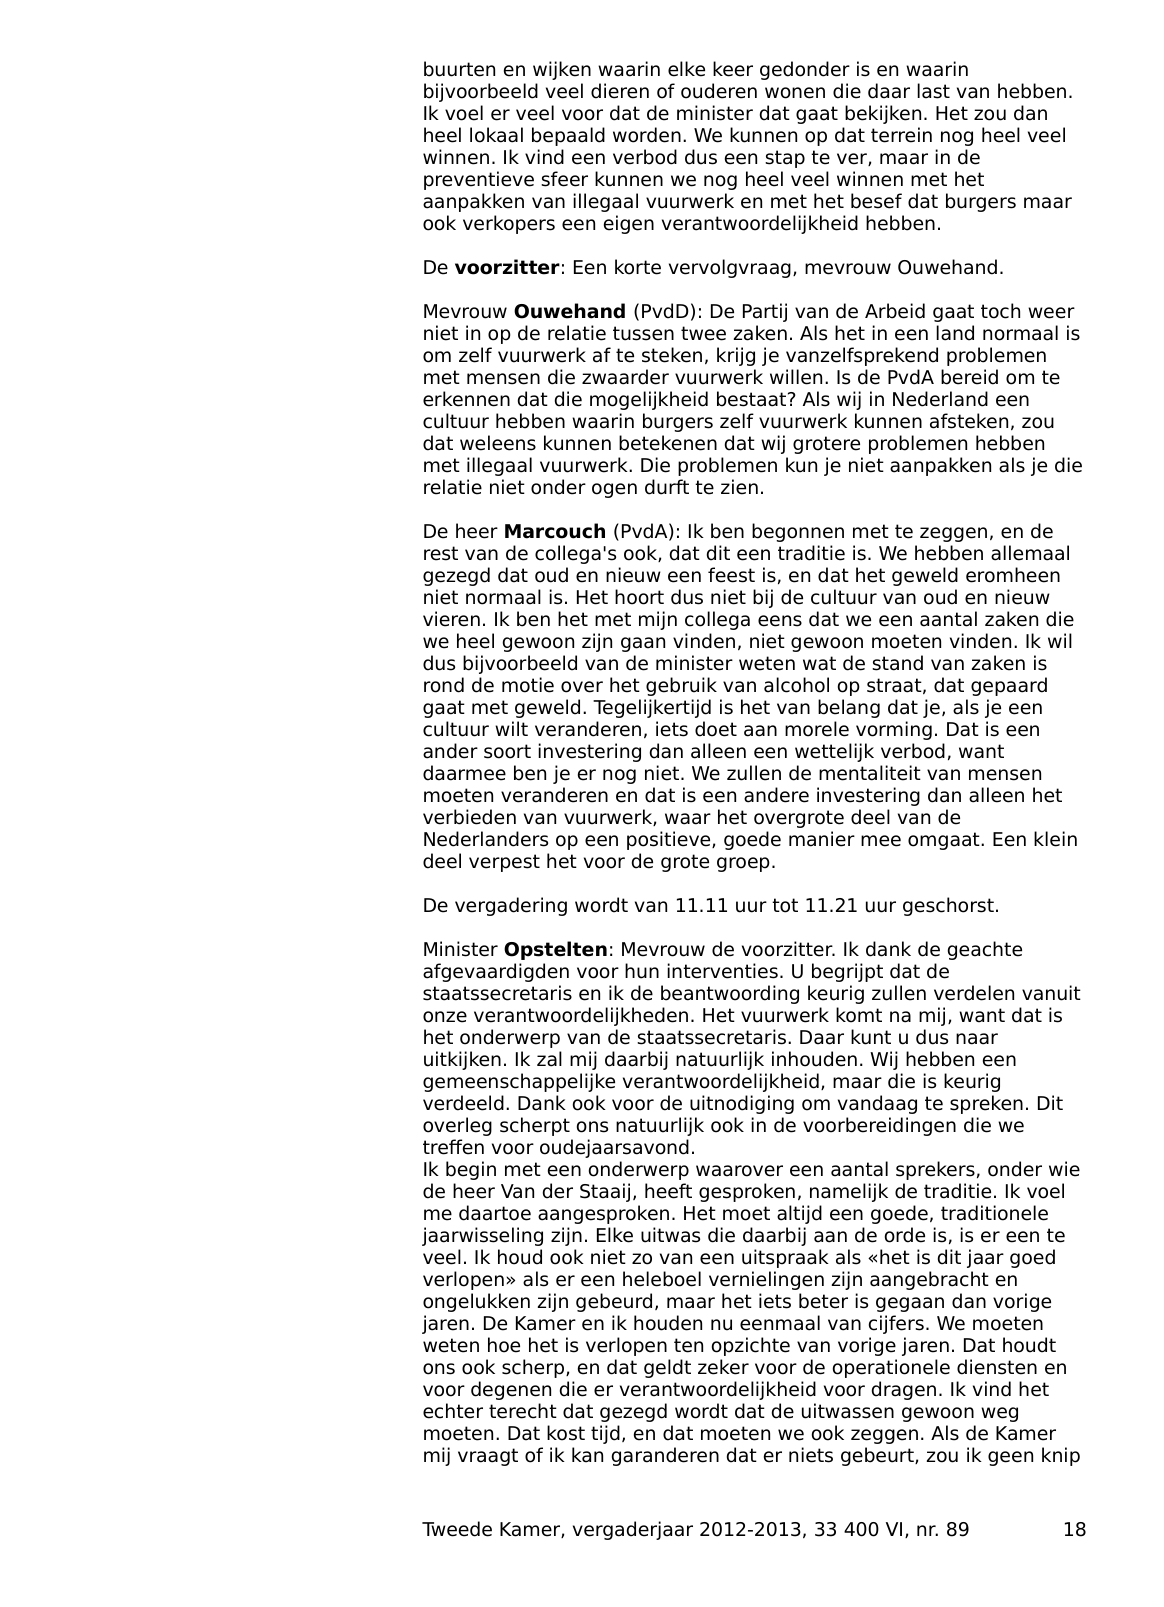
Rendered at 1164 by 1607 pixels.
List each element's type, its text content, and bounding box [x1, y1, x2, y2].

text De vergadering wordt van 11.11 uur tot 11.21 uur geschorst. [422, 895, 1087, 917]
text De heer Marcouch (PvdA): Ik ben begonnen met te zeggen, en de rest van de collega's ook, dat dit een traditie is. We hebben allemaal gezegd dat oud en nieuw een feest is, en dat het geweld eromheen niet normaal is. Het hoort dus niet bij de cultuur van oud en nieuw vieren. Ik ben het met mijn collega eens dat we een aantal zaken die we heel gewoon zijn gaan vinden, niet gewoon moeten vinden. Ik wil dus bijvoorbeeld van de minister weten wat de stand van zaken is rond de motie over het gebruik van alcohol op straat, dat gepaard gaat met geweld. Tegelijkertijd is het van belang dat je, als je een cultuur wilt veranderen, iets doet aan morele vorming. Dat is een ander soort investering dan alleen een wettelijk verbod, want daarmee ben je er nog niet. We zullen de mentaliteit van mensen moeten veranderen en dat is een andere investering dan alleen het verbieden van vuurwerk, waar het overgrote deel van de Nederlanders op een positieve, goede manier mee omgaat. Een klein deel verpest het voor de grote groep. [422, 521, 1087, 873]
text Ik begin met een onderwerp waarover een aantal sprekers, onder wie de heer Van der Staaij, heeft gesproken, namelijk de traditie. Ik voel me daartoe aangesproken. Het moet altijd een goede, traditionele jaarwisseling zijn. Elke uitwas die daarbij aan de orde is, is er een te veel. Ik houd ook niet zo van een uitspraak als «het is dit jaar goed verlopen» als er een heleboel vernielingen zijn aangebracht en ongelukken zijn gebeurd, maar het iets beter is gegaan dan vorige jaren. De Kamer en ik houden nu eenmaal van cijfers. We moeten weten hoe het is verlopen ten opzichte van vorige jaren. Dat houdt ons ook scherp, en dat geldt zeker voor de operationele diensten en voor degenen die er verantwoordelijkheid voor dragen. Ik vind het echter terecht dat gezegd wordt dat de uitwassen gewoon weg moeten. Dat kost tijd, en dat moeten we ook zeggen. Als de Kamer mij vraagt of ik kan garanderen dat er niets gebeurt, zou ik geen knip [422, 1159, 1087, 1467]
text De voorzitter: Een korte vervolgvraag, mevrouw Ouwehand. [422, 257, 1087, 279]
text Mevrouw Ouwehand (PvdD): De Partij van de Arbeid gaat toch weer niet in op de relatie tussen twee zaken. Als het in een land normaal is om zelf vuurwerk af te steken, krijg je vanzelfsprekend problemen met mensen die zwaarder vuurwerk willen. Is de PvdA bereid om te erkennen dat die mogelijkheid bestaat? Als wij in Nederland een cultuur hebben waarin burgers zelf vuurwerk kunnen afsteken, zou dat weleens kunnen betekenen dat wij grotere problemen hebben met illegaal vuurwerk. Die problemen kun je niet aanpakken als je die relatie niet onder ogen durft te zien. [422, 301, 1087, 499]
text buurten en wijken waarin elke keer gedonder is en waarin bijvoorbeeld veel dieren of ouderen wonen die daar last van hebben. Ik voel er veel voor dat de minister dat gaat bekijken. Het zou dan heel lokaal bepaald worden. We kunnen op dat terrein nog heel veel winnen. Ik vind een verbod dus een stap te ver, maar in de preventieve sfeer kunnen we nog heel veel winnen met het aanpakken van illegaal vuurwerk en met het besef dat burgers maar ook verkopers een eigen verantwoordelijkheid hebben. [422, 59, 1087, 235]
text Minister Opstelten: Mevrouw de voorzitter. Ik dank de geachte afgevaardigden voor hun interventies. U begrijpt dat de staatssecretaris en ik de beantwoording keurig zullen verdelen vanuit onze verantwoordelijkheden. Het vuurwerk komt na mij, want dat is het onderwerp van de staatssecretaris. Daar kunt u dus naar uitkijken. Ik zal mij daarbij natuurlijk inhouden. Wij hebben een gemeenschappelijke verantwoordelijkheid, maar die is keurig verdeeld. Dank ook voor de uitnodiging om vandaag te spreken. Dit overleg scherpt ons natuurlijk ook in de voorbereidingen die we treffen voor oudejaarsavond. [422, 939, 1087, 1159]
